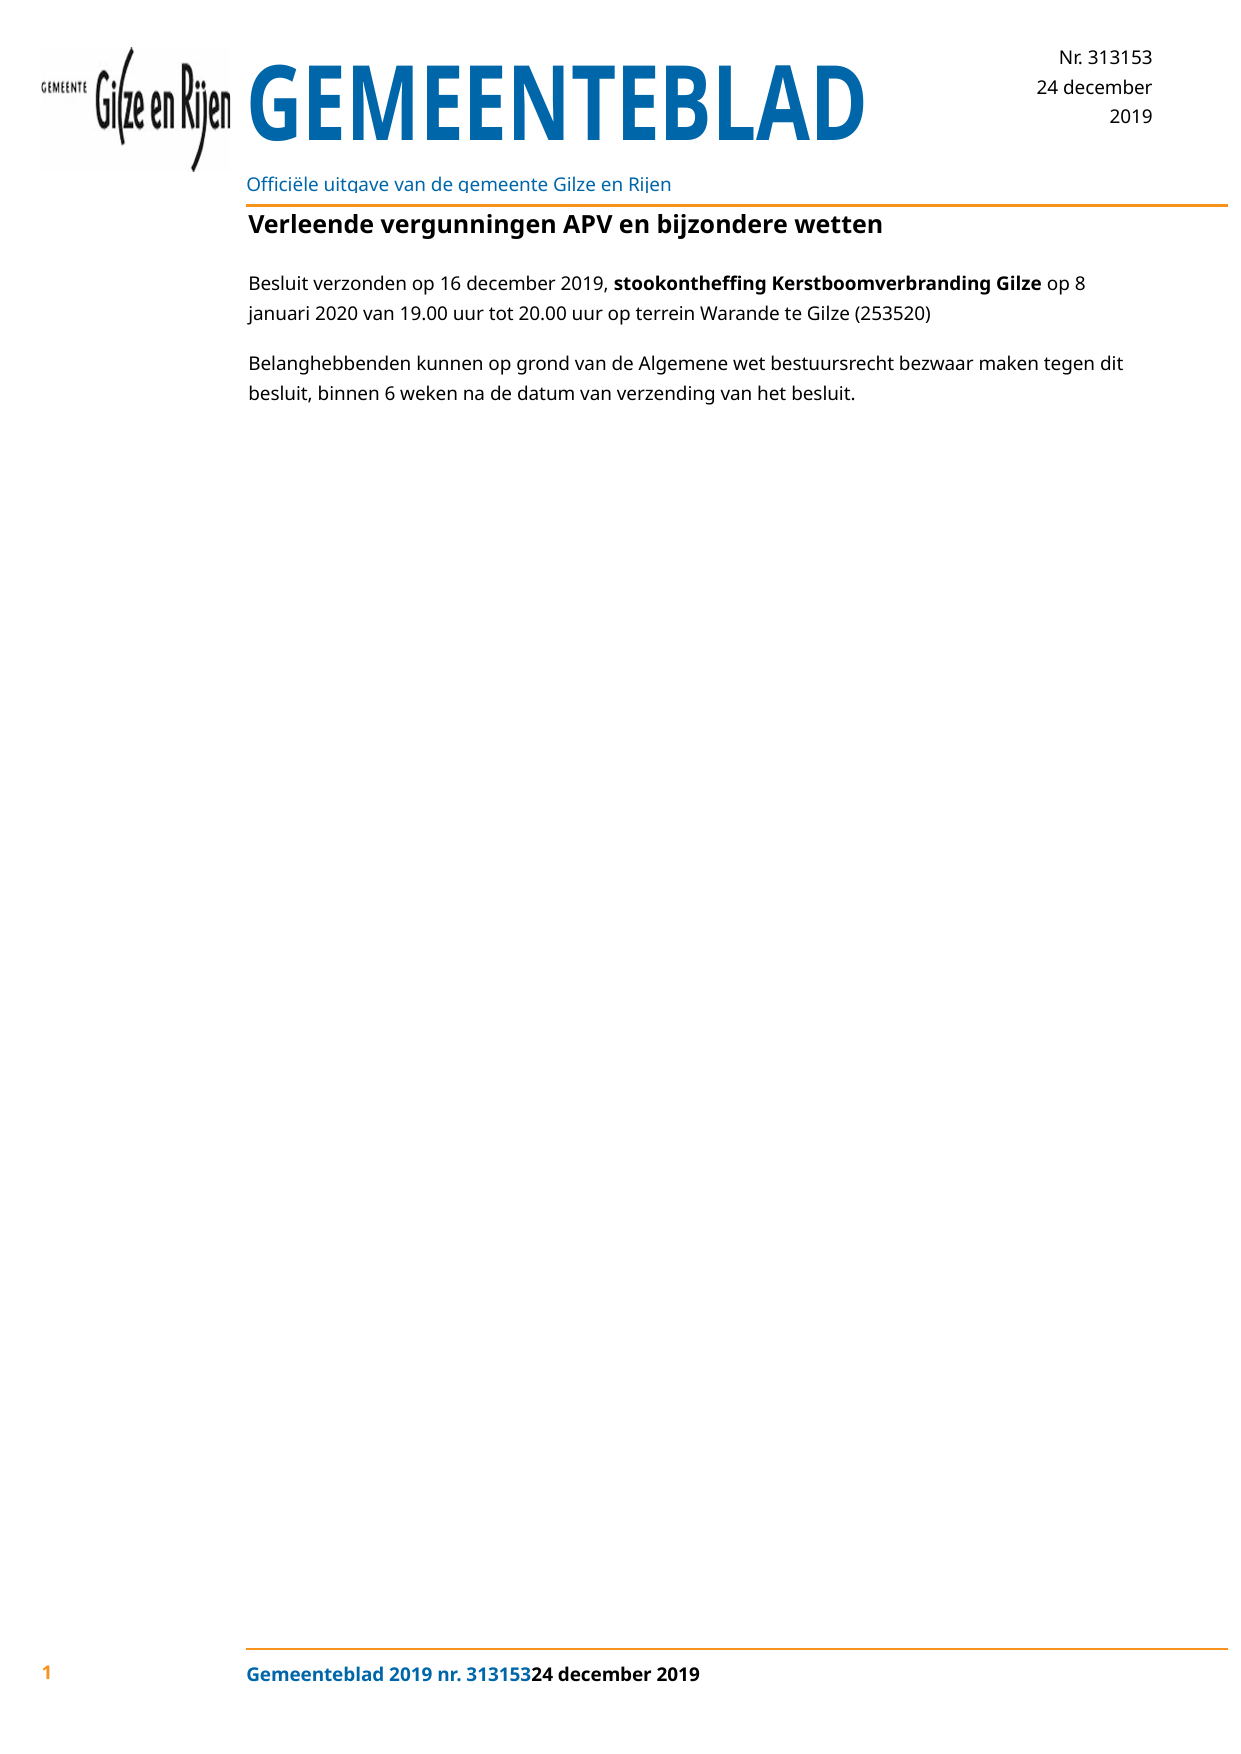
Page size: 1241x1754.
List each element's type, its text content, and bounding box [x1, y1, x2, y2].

text Belanghebbenden kunnen op grond van de Algemene wet bestuursrecht bezwaar maken tegen dit besluit, binnen 6 weken na de datum van verzending van het besluit. [248, 350, 1152, 406]
text Besluit verzonden op 16 december 2019, stookontheffing Kerstboomverbranding Gilze op 8 januari 2020 van 19.00 uur tot 20.00 uur op terrein Warande te Gilze (253520) [248, 270, 1152, 326]
picture [41, 47, 231, 172]
text Verleende vergunningen APV en bijzondere wetten [248, 207, 1152, 241]
